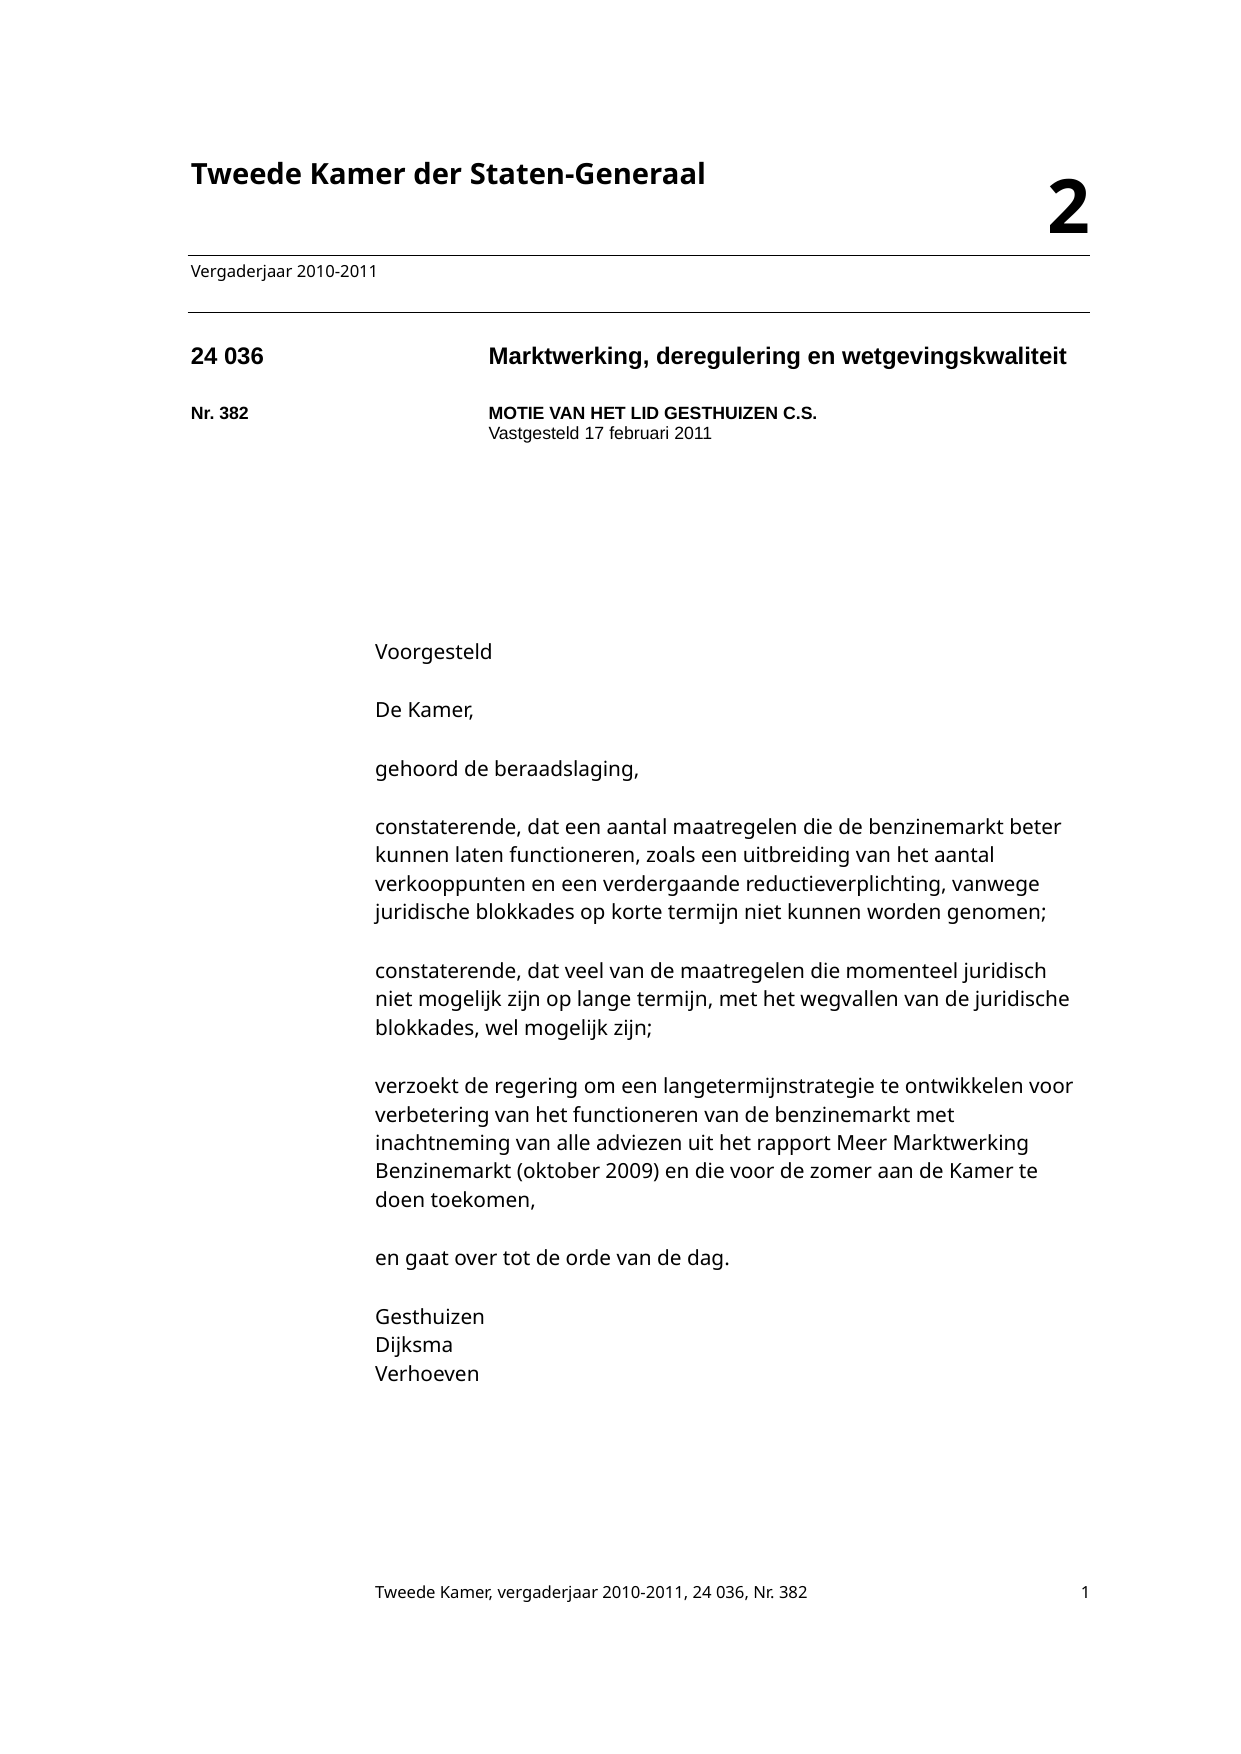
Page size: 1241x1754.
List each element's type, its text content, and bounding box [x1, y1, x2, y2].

table_cell Nr. 382 [188, 399, 485, 518]
text gehoord de beraadslaging, [375, 754, 1090, 782]
text verzoekt de regering om een langetermijnstrategie te ontwikkelen voor verbetering van het functioneren van de benzinemarkt met inachtneming van alle adviezen uit het rapport Meer Marktwerking Benzinemarkt (oktober 2009) en die voor de zomer aan de Kamer te doen toekomen, [375, 1071, 1090, 1213]
table_cell MOTIE VAN HET LID GESTHUIZEN C.S. Vastgesteld 17 februari 2011 [485, 399, 1090, 518]
table_cell 24 036 [188, 339, 485, 399]
table_cell [485, 256, 1090, 312]
text De Kamer, [375, 695, 1090, 724]
table_cell [188, 313, 485, 339]
text constaterende, dat een aantal maatregelen die de benzinemarkt beter kunnen laten functioneren, zoals een uitbreiding van het aantal verkooppunten en een verdergaande reductieverplichting, vanwege juridische blokkades op korte termijn niet kunnen worden genomen; [375, 812, 1090, 926]
text constaterende, dat veel van de maatregelen die momenteel juridisch niet mogelijk zijn op lange termijn, met het wegvallen van de juridische blokkades, wel mogelijk zijn; [375, 956, 1090, 1041]
text Verhoeven [375, 1359, 1090, 1387]
table_cell Vergaderjaar 2010-2011 [188, 256, 485, 312]
table_header Tweede Kamer der Staten-Generaal [188, 150, 909, 255]
text en gaat over tot de orde van de dag. [375, 1243, 1090, 1272]
table_header 2 [910, 150, 1090, 255]
text Voorgesteld [375, 637, 1090, 665]
table_cell Marktwerking, deregulering en wetgevingskwaliteit [485, 339, 1090, 399]
text Gesthuizen [375, 1302, 1090, 1330]
table_cell [485, 313, 1090, 339]
text Dijksma [375, 1330, 1090, 1359]
